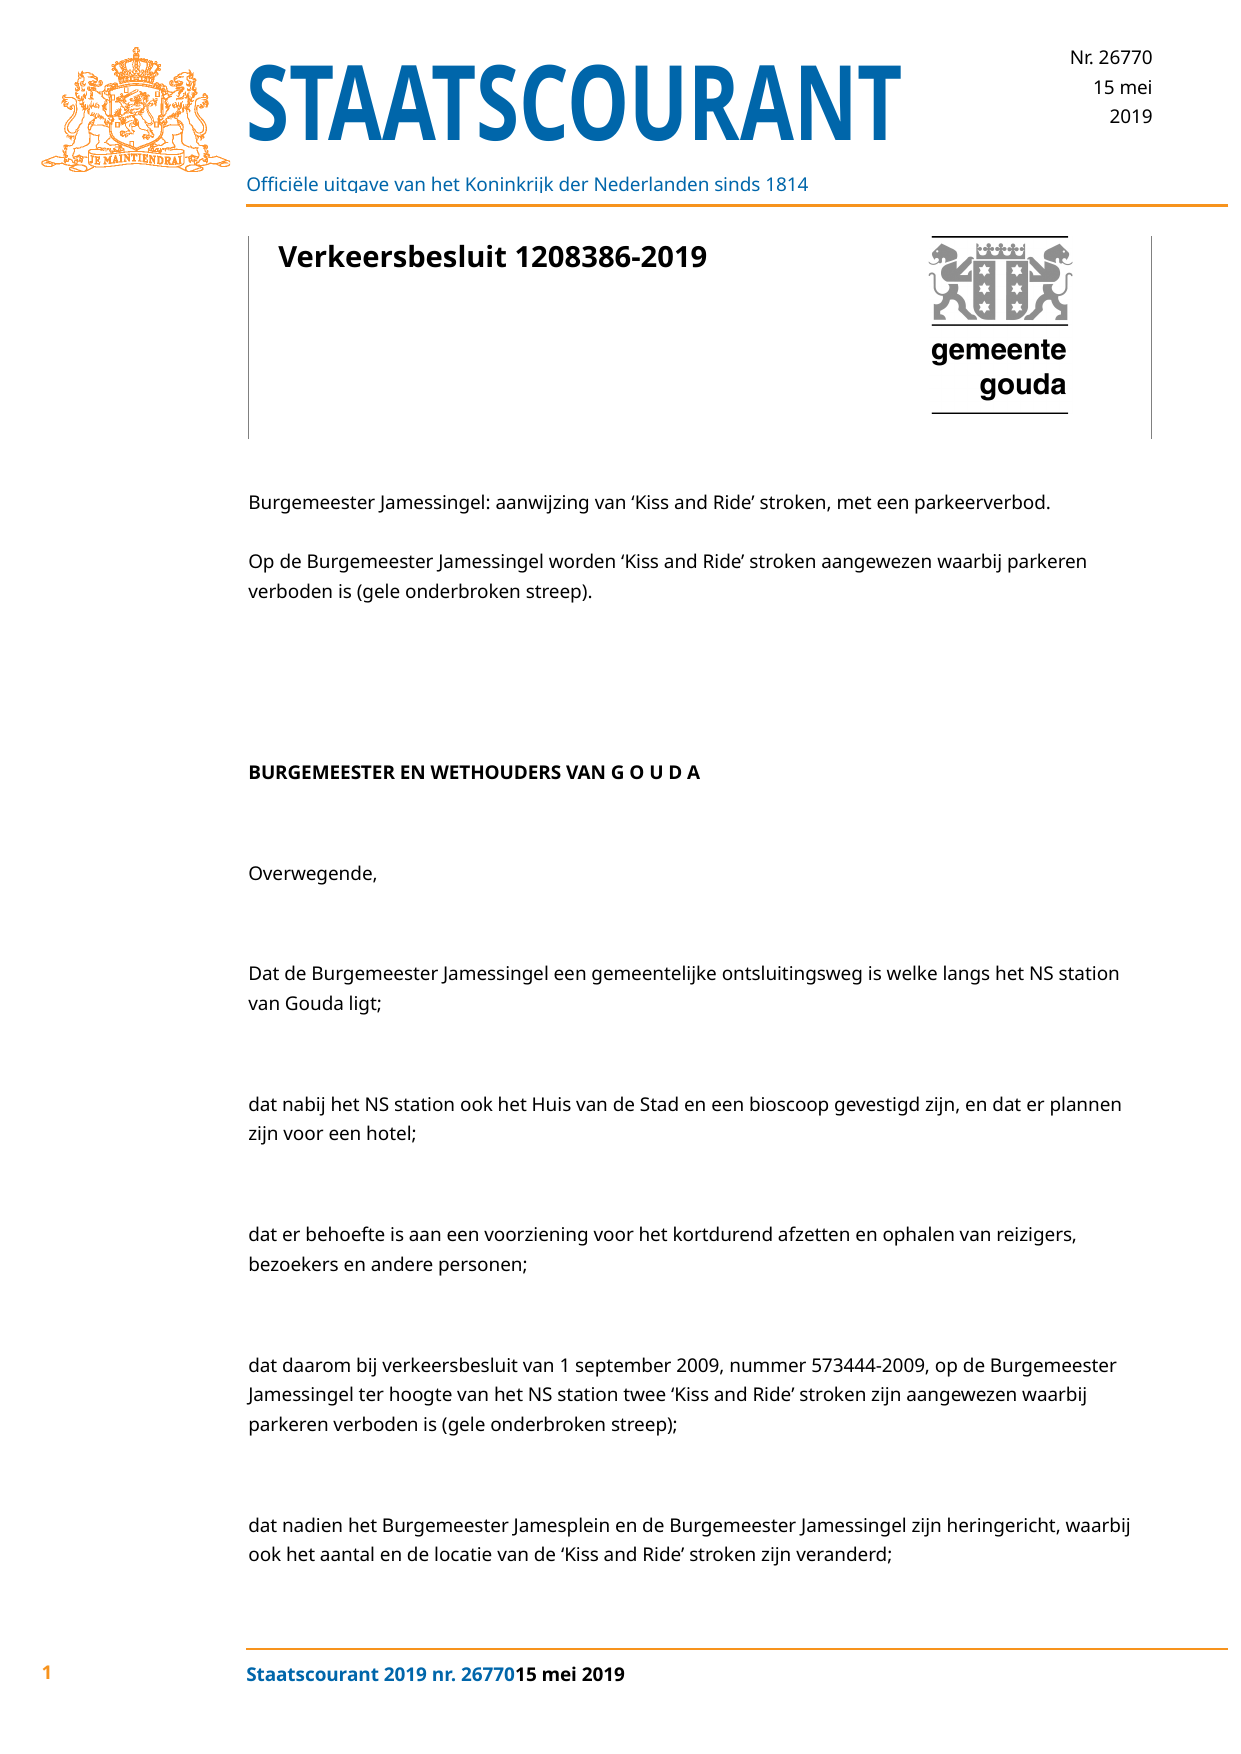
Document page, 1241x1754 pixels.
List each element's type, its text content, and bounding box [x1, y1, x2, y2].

picture [41, 47, 231, 172]
table_header [850, 236, 928, 413]
table_header [1073, 236, 1151, 413]
table_header [850, 414, 1151, 439]
text dat er behoefte is aan een voorziening voor het kortdurend afzetten en ophalen van reizigers, bezoekers en andere personen; [248, 1221, 1152, 1277]
text dat daarom bij verkeersbesluit van 1 september 2009, nummer 573444-2009, op de Burgemeester Jamessingel ter hoogte van het NS station twee ‘Kiss and Ride’ stroken zijn aangewezen waarbij parkeren verboden is (gele onderbroken streep); [248, 1352, 1152, 1437]
text dat nabij het NS station ook het Huis van de Stad en een bioscoop gevestigd zijn, en dat er plannen zijn voor een hotel; [248, 1091, 1152, 1146]
picture [928, 236, 1073, 414]
text Dat de Burgemeester Jamessingel een gemeentelijke ontsluitingsweg is welke langs het NS station van Gouda ligt; [248, 961, 1152, 1016]
table_header Verkeersbesluit 1208386-2019 [249, 236, 850, 439]
text BURGEMEESTER EN WETHOUDERS VAN G O U D A [248, 759, 1152, 785]
text Burgemeester Jamessingel: aanwijzing van ‘Kiss and Ride’ stroken, met een parkeerverbod. [248, 489, 1152, 515]
text Op de Burgemeester Jamessingel worden ‘Kiss and Ride’ stroken aangewezen waarbij parkeren verboden is (gele onderbroken streep). [248, 548, 1152, 604]
text dat nadien het Burgemeester Jamesplein en de Burgemeester Jamessingel zijn heringericht, waarbij ook het aantal en de locatie van de ‘Kiss and Ride’ stroken zijn veranderd; [248, 1512, 1152, 1567]
text Overwegende, [248, 860, 1152, 886]
